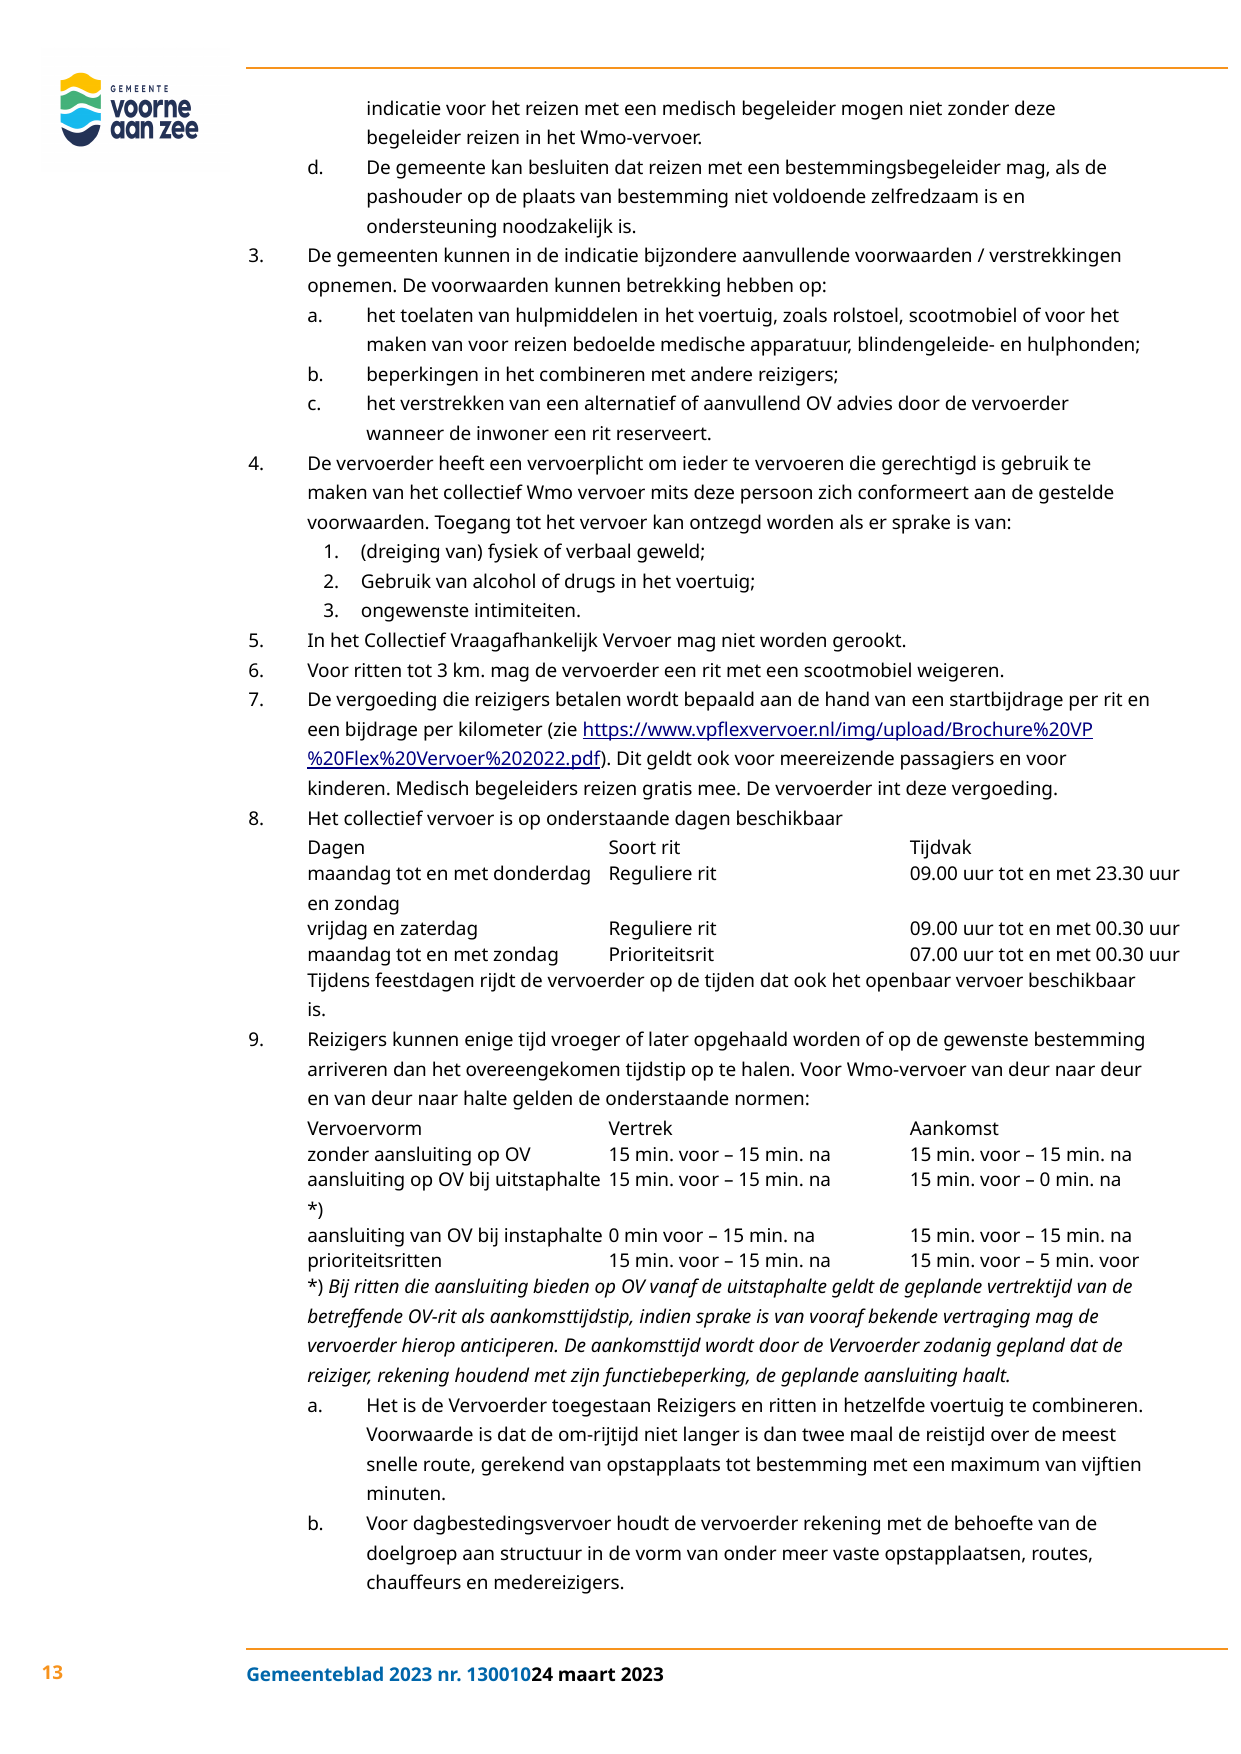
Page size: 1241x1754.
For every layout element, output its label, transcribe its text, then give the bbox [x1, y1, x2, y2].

list het verstrekken van een alternatief of aanvullend OV advies door de vervoerder wanneer de inwoner een rit reserveert. [307, 391, 1152, 446]
list indicatie voor het reizen met een medisch begeleider mogen niet zonder deze begeleider reizen in het Wmo-vervoer. [307, 95, 1152, 150]
list Reizigers kunnen enige tijd vroeger of later opgehaald worden of op de gewenste bestemming arriveren dan het overeengekomen tijdstip op te halen. Voor Wmo-vervoer van deur naar deur en van deur naar halte gelden de onderstaande normen: [248, 1026, 1152, 1111]
table_header Dagen [307, 835, 608, 860]
list Het is de Vervoerder toegestaan Reizigers en ritten in hetzelfde voertuig te combineren. Voorwaarde is dat de om-rijtijd niet langer is dan twee maal de reistijd over de meest snelle route, gerekend van opstapplaats tot bestemming met een maximum van vijftien minuten. [307, 1392, 1152, 1506]
table_cell 15 min. voor – 15 min. na [608, 1248, 909, 1273]
table_cell 09.00 uur tot en met 00.30 uur [910, 916, 1211, 941]
list De vervoerder heeft een vervoerplicht om ieder te vervoeren die gerechtigd is gebruik te maken van het collectief Wmo vervoer mits deze persoon zich conformeert aan de gestelde voorwaarden. Toegang tot het vervoer kan ontzegd worden als er sprake is van: [248, 450, 1152, 535]
table_cell 15 min. voor – 15 min. na [608, 1167, 909, 1222]
table_cell vrijdag en zaterdag [307, 916, 608, 941]
picture [41, 47, 231, 172]
table_cell 0 min voor – 15 min. na [608, 1222, 909, 1248]
list Tijdens feestdagen rijdt de vervoerder op de tijden dat ook het openbaar vervoer beschikbaar is. [248, 967, 1152, 1022]
list ongewenste intimiteiten. [323, 598, 1152, 623]
list De vergoeding die reizigers betalen wordt bepaald aan de hand van een startbijdrage per rit en een bijdrage per kilometer (zie https://www.vpflexvervoer.nl/img/upload/Brochure%20VP%20Flex%20Vervoer%202022.pdf). Dit geldt ook voor meereizende passagiers en voor kinderen. Medisch begeleiders reizen gratis mee. De vervoerder int deze vergoeding. [248, 686, 1152, 801]
list Gebruik van alcohol of drugs in het voertuig; [323, 568, 1152, 594]
table_cell maandag tot en met donderdag en zondag [307, 860, 608, 916]
table_cell Reguliere rit [608, 860, 909, 916]
table_cell 07.00 uur tot en met 00.30 uur [910, 941, 1211, 967]
list In het Collectief Vraagafhankelijk Vervoer mag niet worden gerookt. [248, 627, 1152, 653]
table_cell zonder aansluiting op OV [307, 1141, 608, 1167]
table_cell aansluiting van OV bij instaphalte [307, 1222, 608, 1248]
table_cell Prioriteitsrit [608, 941, 909, 967]
table_header Aankomst [910, 1115, 1211, 1141]
list De gemeenten kunnen in de indicatie bijzondere aanvullende voorwaarden / verstrekkingen opnemen. De voorwaarden kunnen betrekking hebben op: [248, 243, 1152, 298]
list Voor ritten tot 3 km. mag de vervoerder een rit met een scootmobiel weigeren. [248, 657, 1152, 683]
table_cell 15 min. voor – 15 min. na [910, 1222, 1211, 1248]
table_cell 15 min. voor – 15 min. na [608, 1141, 909, 1167]
table_cell aansluiting op OV bij uitstaphalte *) [307, 1167, 608, 1222]
table_cell 09.00 uur tot en met 23.30 uur [910, 860, 1211, 916]
table_header Soort rit [608, 835, 909, 860]
list het toelaten van hulpmiddelen in het voertuig, zoals rolstoel, scootmobiel of voor het maken van voor reizen bedoelde medische apparatuur, blindengeleide- en hulphonden; [307, 302, 1152, 357]
list (dreiging van) fysiek of verbaal geweld; [323, 538, 1152, 564]
table_header Vertrek [608, 1115, 909, 1141]
table_cell 15 min. voor – 5 min. voor [910, 1248, 1211, 1273]
list Voor dagbestedingsvervoer houdt de vervoerder rekening met de behoefte van de doelgroep aan structuur in de vorm van onder meer vaste opstapplaatsen, routes, chauffeurs en medereizigers. [307, 1510, 1152, 1595]
list De gemeente kan besluiten dat reizen met een bestemmingsbegeleider mag, als de pashouder op de plaats van bestemming niet voldoende zelfredzaam is en ondersteuning noodzakelijk is. [307, 154, 1152, 239]
list *) Bij ritten die aansluiting bieden op OV vanaf de uitstaphalte geldt de geplande vertrektijd van de betreffende OV-rit als aankomsttijdstip, indien sprake is van vooraf bekende vertraging mag de vervoerder hierop anticiperen. De aankomsttijd wordt door de Vervoerder zodanig gepland dat de reiziger, rekening houdend met zijn functiebeperking, de geplande aansluiting haalt. [248, 1273, 1152, 1388]
table_cell 15 min. voor – 15 min. na [910, 1141, 1211, 1167]
table_header Vervoervorm [307, 1115, 608, 1141]
list beperkingen in het combineren met andere reizigers; [307, 361, 1152, 387]
table_cell maandag tot en met zondag [307, 941, 608, 967]
table_cell Reguliere rit [608, 916, 909, 941]
table_header Tijdvak [910, 835, 1211, 860]
table_cell 15 min. voor – 0 min. na [910, 1167, 1211, 1222]
table_cell prioriteitsritten [307, 1248, 608, 1273]
list Het collectief vervoer is op onderstaande dagen beschikbaar [248, 805, 1152, 831]
